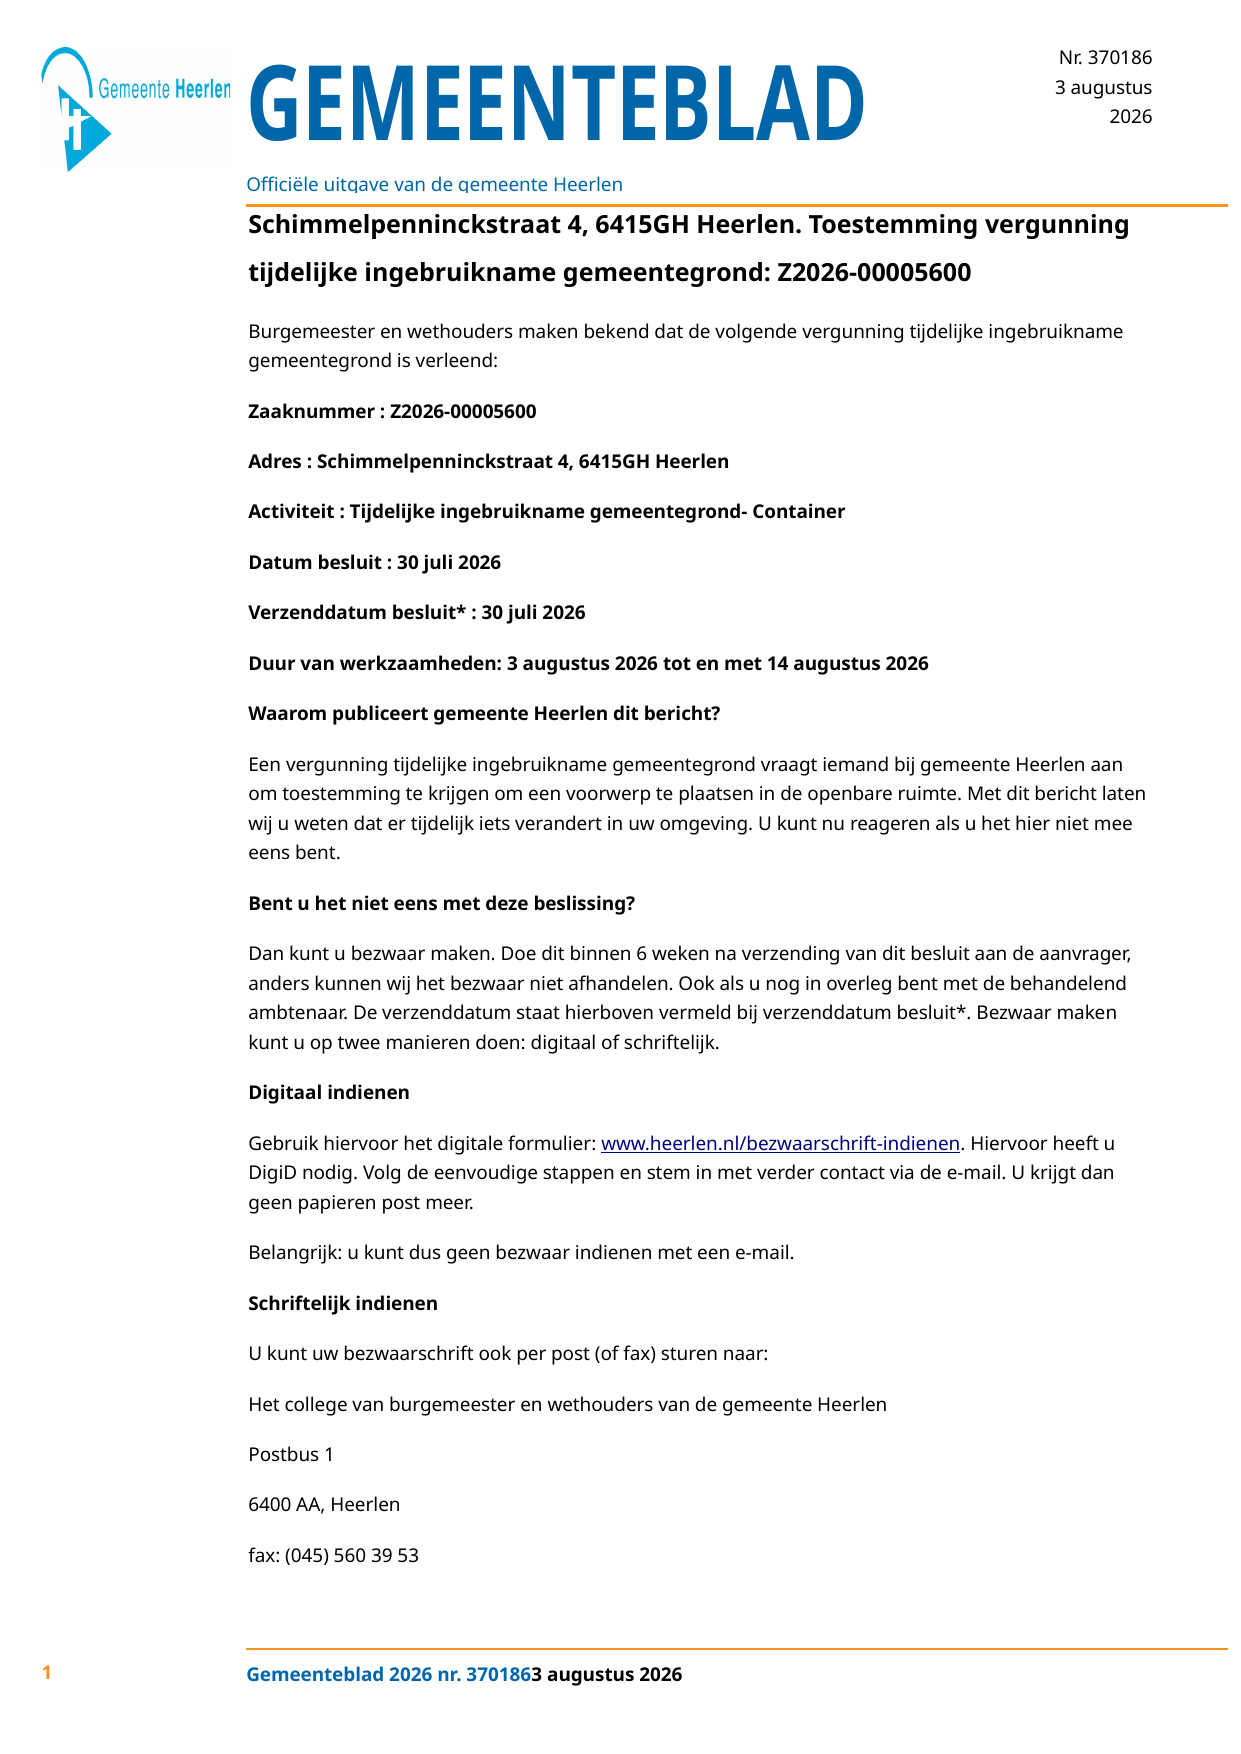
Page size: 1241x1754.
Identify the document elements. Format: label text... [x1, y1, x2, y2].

text Schimmelpenninckstraat 4, 6415GH Heerlen. Toestemming vergunning tijdelijke ingebruikname gemeentegrond: Z2026-00005600 [248, 207, 1152, 288]
text Duur van werkzaamheden: 3 augustus 2026 tot en met 14 augustus 2026 [248, 650, 1152, 676]
text Bent u het niet eens met deze beslissing? [248, 890, 1152, 916]
text Zaaknummer : Z2026-00005600 [248, 398, 1152, 424]
text Gebruik hiervoor het digitale formulier: www.heerlen.nl/bezwaarschrift-indienen. Hiervoor heeft u DigiD nodig. Volg de eenvoudige stappen en stem in met verder contact via de e-mail. U krijgt dan geen papieren post meer. [248, 1130, 1152, 1215]
text Postbus 1 [248, 1441, 1152, 1467]
picture [41, 47, 59, 70]
text Een vergunning tijdelijke ingebruikname gemeentegrond vraagt iemand bij gemeente Heerlen aan om toestemming te krijgen om een voorwerp te plaatsen in de openbare ruimte. Met dit bericht laten wij u weten dat er tijdelijk iets verandert in uw omgeving. U kunt nu reageren als u het hier niet mee eens bent. [248, 751, 1152, 865]
text Het college van burgemeester en wethouders van de gemeente Heerlen [248, 1391, 1152, 1417]
text Digitaal indienen [248, 1079, 1152, 1105]
text Verzenddatum besluit* : 30 juli 2026 [248, 599, 1152, 625]
picture [41, 47, 231, 172]
text fax: (045) 560 39 53 [248, 1542, 1152, 1568]
text Waarom publiceert gemeente Heerlen dit bericht? [248, 700, 1152, 726]
text Dan kunt u bezwaar maken. Doe dit binnen 6 weken na verzending van dit besluit aan de aanvrager, anders kunnen wij het bezwaar niet afhandelen. Ook als u nog in overleg bent met de behandelend ambtenaar. De verzenddatum staat hierboven vermeld bij verzenddatum besluit*. Bezwaar maken kunt u op twee manieren doen: digitaal of schriftelijk. [248, 940, 1152, 1055]
text Belangrijk: u kunt dus geen bezwaar indienen met een e-mail. [248, 1239, 1152, 1265]
text Schriftelijk indienen [248, 1290, 1152, 1316]
text 6400 AA, Heerlen [248, 1492, 1152, 1517]
text U kunt uw bezwaarschrift ook per post (of fax) sturen naar: [248, 1340, 1152, 1366]
text Datum besluit : 30 juli 2026 [248, 549, 1152, 575]
text Activiteit : Tijdelijke ingebruikname gemeentegrond- Container [248, 499, 1152, 524]
text Burgemeester en wethouders maken bekend dat de volgende vergunning tijdelijke ingebruikname gemeentegrond is verleend: [248, 318, 1152, 373]
text Adres : Schimmelpenninckstraat 4, 6415GH Heerlen [248, 448, 1152, 474]
